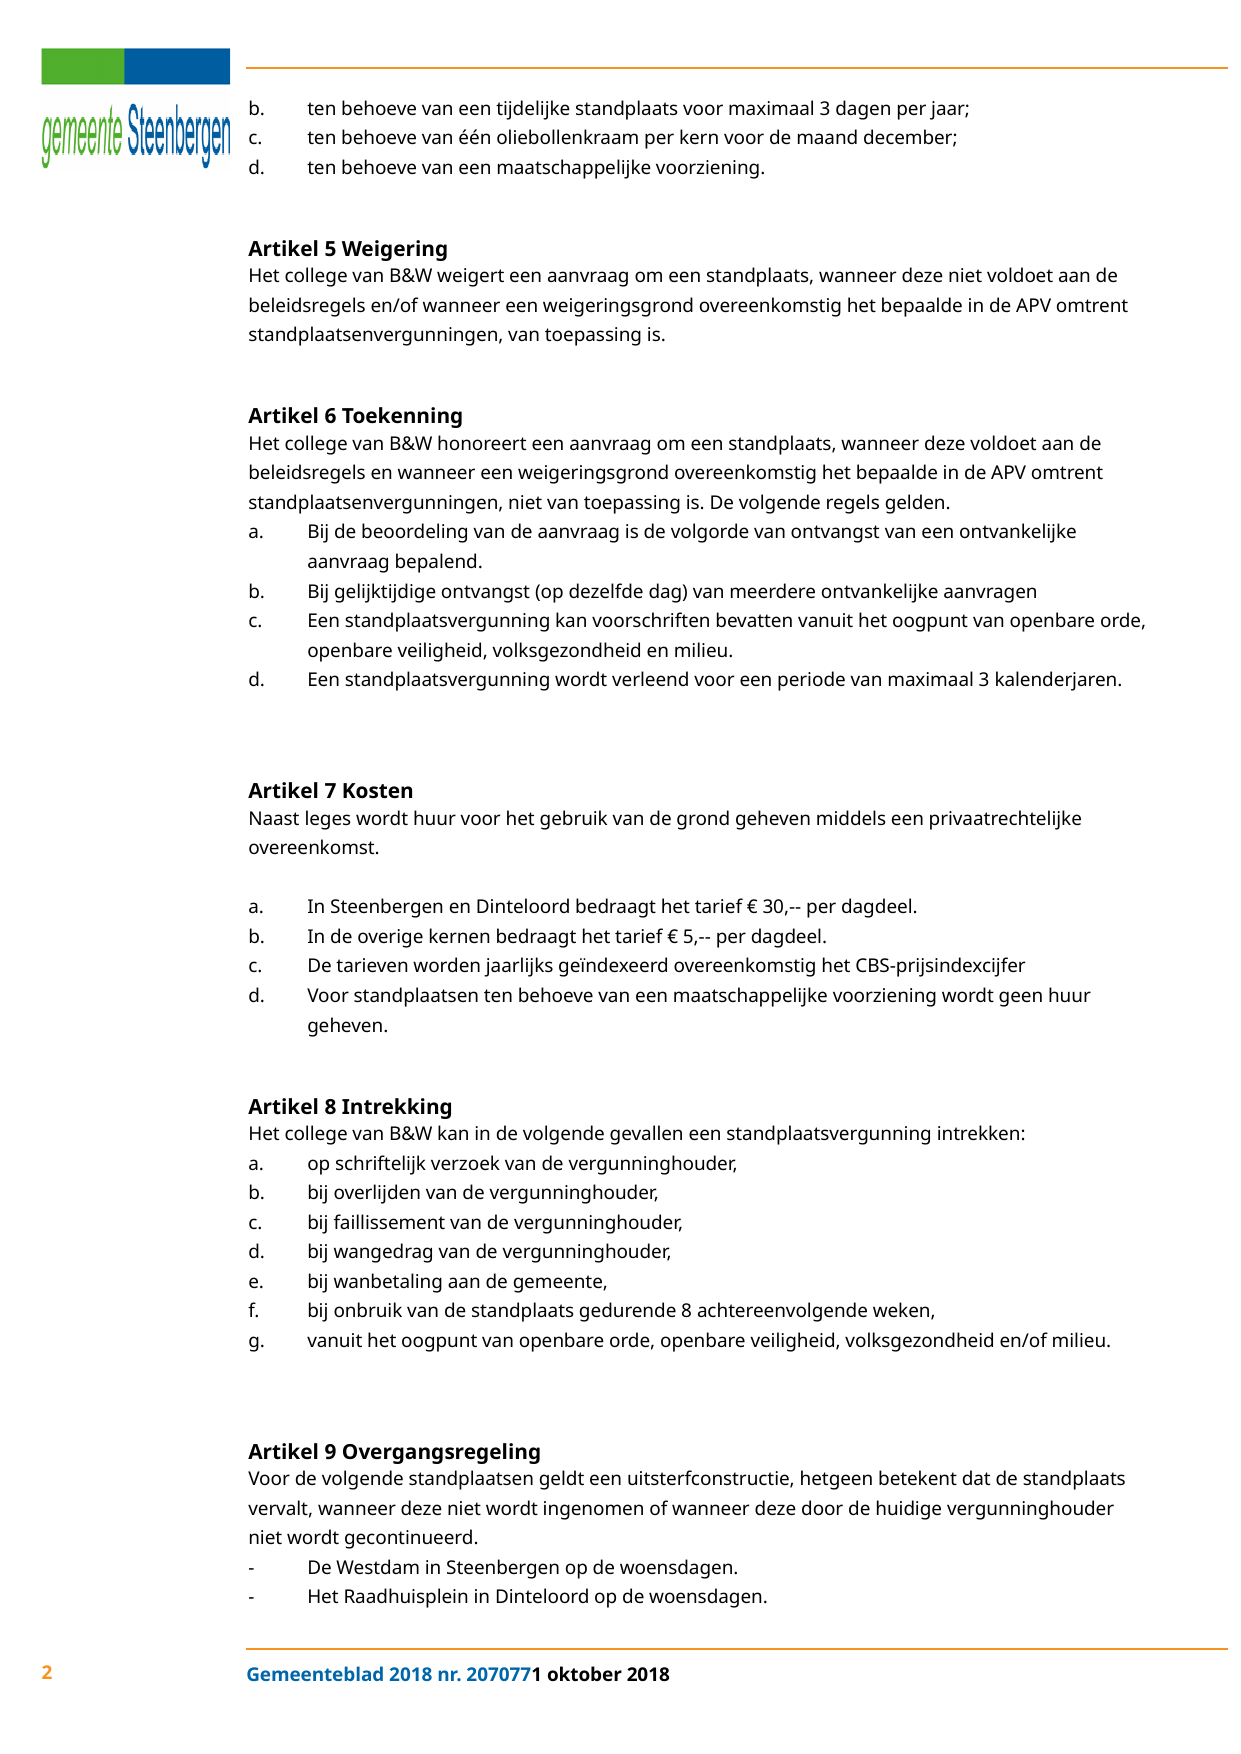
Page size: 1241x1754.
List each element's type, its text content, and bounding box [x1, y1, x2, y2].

list In de overige kernen bedraagt het tarief € 5,-- per dagdeel. [248, 923, 1152, 949]
text Artikel 6 Toekenning [248, 402, 1152, 430]
list Een standplaatsvergunning wordt verleend voor een periode van maximaal 3 kalenderjaren. [248, 667, 1152, 692]
list bij wanbetaling aan de gemeente, [248, 1268, 1152, 1294]
list ten behoeve van een maatschappelijke voorziening. [248, 154, 1152, 180]
list bij onbruik van de standplaats gedurende 8 achtereenvolgende weken, [248, 1298, 1152, 1323]
text Artikel 5 Weigering [248, 234, 1152, 262]
text Het college van B&W kan in de volgende gevallen een standplaatsvergunning intrekken: [248, 1120, 1152, 1146]
list De Westdam in Steenbergen op de woensdagen. [248, 1554, 1152, 1580]
list vanuit het oogpunt van openbare orde, openbare veiligheid, volksgezondheid en/of milieu. [248, 1327, 1152, 1353]
list Voor standplaatsen ten behoeve van een maatschappelijke voorziening wordt geen huur geheven. [248, 982, 1152, 1037]
text Naast leges wordt huur voor het gebruik van de grond geheven middels een privaatrechtelijke overeenkomst. [248, 805, 1152, 860]
text Het college van B&W weigert een aanvraag om een standplaats, wanneer deze niet voldoet aan de beleidsregels en/of wanneer een weigeringsgrond overeenkomstig het bepaalde in de APV omtrent standplaatsenvergunningen, van toepassing is. [248, 262, 1152, 347]
text Artikel 9 Overgangsregeling [248, 1437, 1152, 1465]
list op schriftelijk verzoek van de vergunninghouder, [248, 1150, 1152, 1176]
list Bij gelijktijdige ontvangst (op dezelfde dag) van meerdere ontvankelijke aanvragen [248, 578, 1152, 604]
list In Steenbergen en Dinteloord bedraagt het tarief € 30,-- per dagdeel. [248, 893, 1152, 919]
list De tarieven worden jaarlijks geïndexeerd overeenkomstig het CBS-prijsindexcijfer [248, 953, 1152, 978]
text Artikel 7 Kosten [248, 776, 1152, 805]
list Een standplaatsvergunning kan voorschriften bevatten vanuit het oogpunt van openbare orde, openbare veiligheid, volksgezondheid en milieu. [248, 607, 1152, 663]
list Het Raadhuisplein in Dinteloord op de woensdagen. [248, 1584, 1152, 1609]
list ten behoeve van één oliebollenkraam per kern voor de maand december; [248, 124, 1152, 150]
text Artikel 8 Intrekking [248, 1092, 1152, 1120]
picture [41, 47, 231, 172]
text Het college van B&W honoreert een aanvraag om een standplaats, wanneer deze voldoet aan de beleidsregels en wanneer een weigeringsgrond overeenkomstig het bepaalde in de APV omtrent standplaatsenvergunningen, niet van toepassing is. De volgende regels gelden. [248, 430, 1152, 515]
list Bij de beoordeling van de aanvraag is de volgorde van ontvangst van een ontvankelijke aanvraag bepalend. [248, 519, 1152, 574]
list ten behoeve van een tijdelijke standplaats voor maximaal 3 dagen per jaar; [248, 95, 1152, 121]
list bij overlijden van de vergunninghouder, [248, 1179, 1152, 1205]
list bij wangedrag van de vergunninghouder, [248, 1238, 1152, 1264]
text Voor de volgende standplaatsen geldt een uitsterfconstructie, hetgeen betekent dat de standplaats vervalt, wanneer deze niet wordt ingenomen of wanneer deze door de huidige vergunninghouder niet wordt gecontinueerd. [248, 1465, 1152, 1550]
list bij faillissement van de vergunninghouder, [248, 1209, 1152, 1235]
